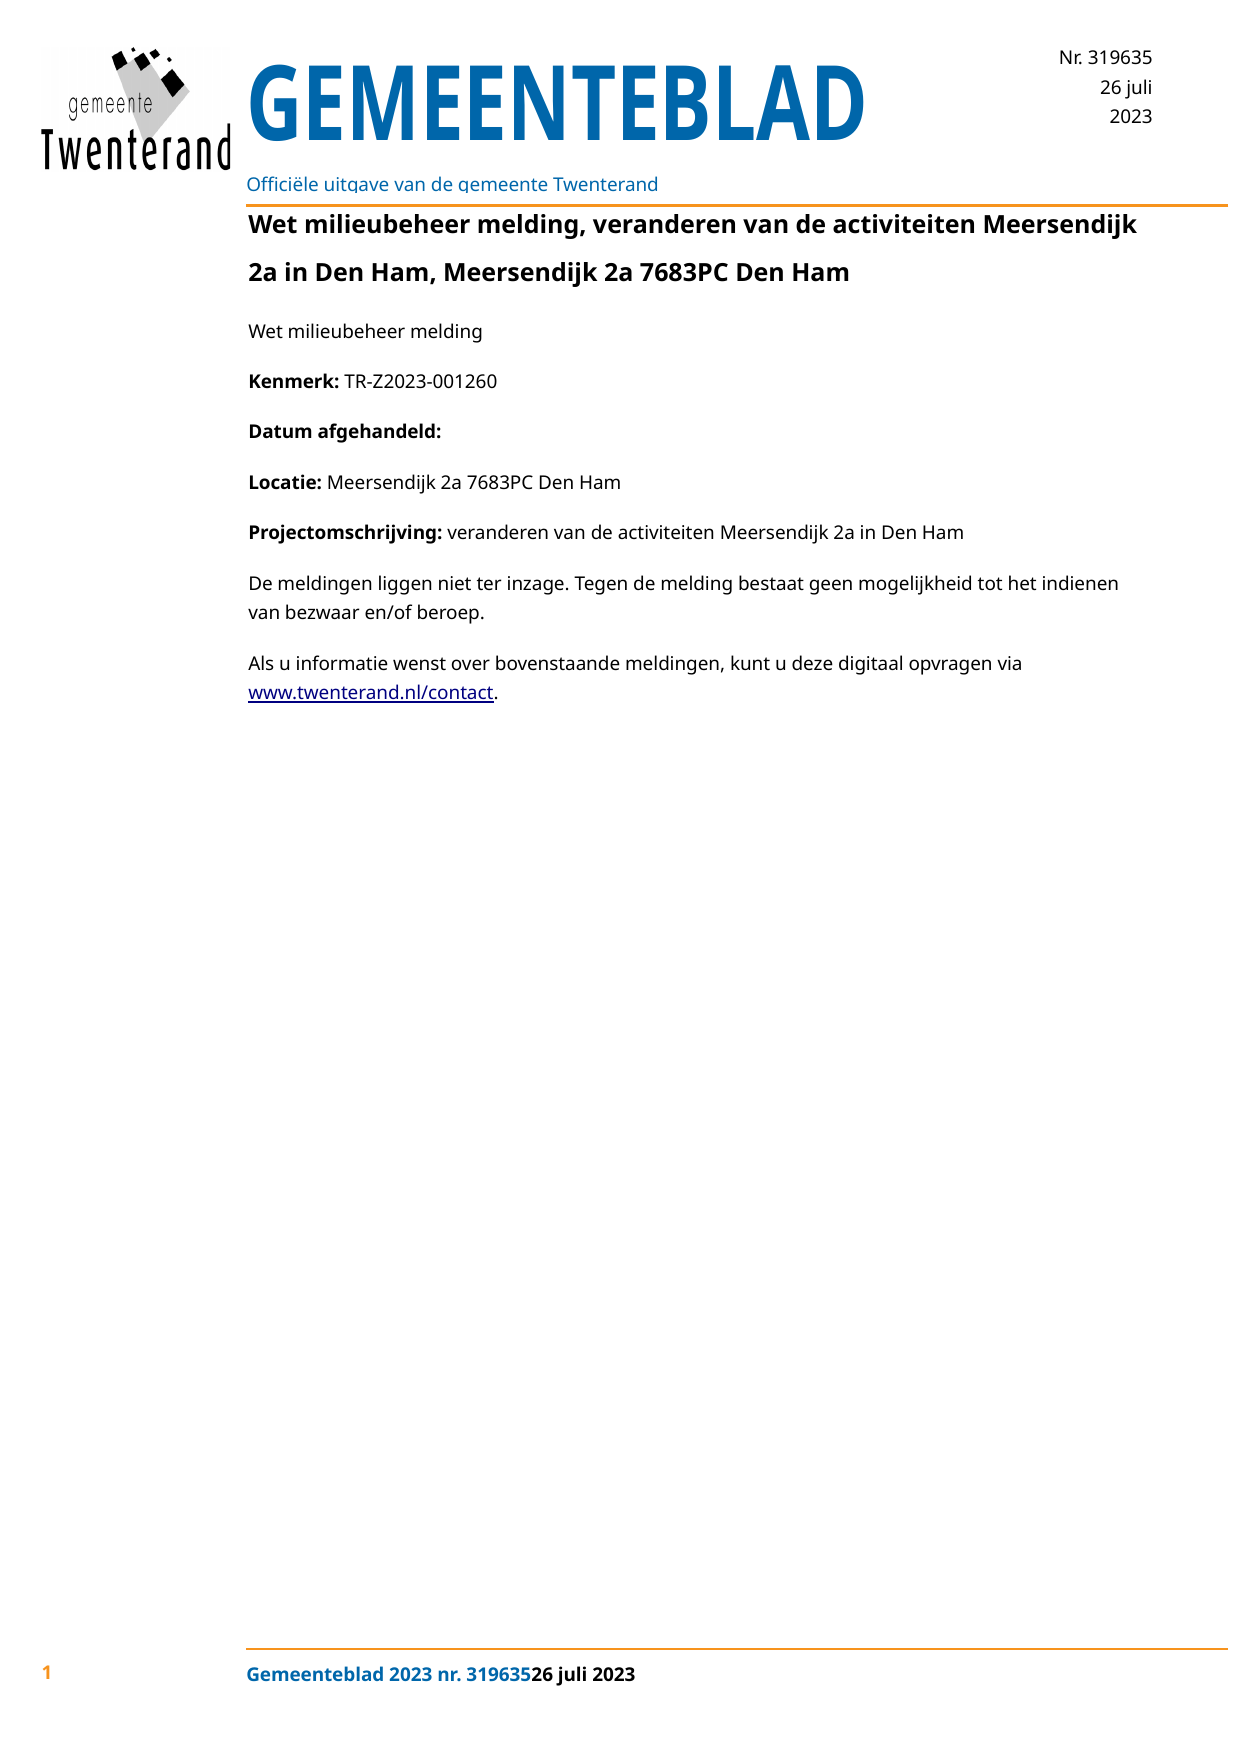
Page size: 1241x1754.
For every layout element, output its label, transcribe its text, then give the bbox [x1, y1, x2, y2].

text Projectomschrijving: veranderen van de activiteiten Meersendijk 2a in Den Ham [248, 519, 1152, 545]
text Kenmerk: TR-Z2023-001260 [248, 368, 1152, 394]
text De meldingen liggen niet ter inzage. Tegen de melding bestaat geen mogelijkheid tot het indienen van bezwaar en/of beroep. [248, 570, 1152, 625]
text Locatie: Meersendijk 2a 7683PC Den Ham [248, 469, 1152, 495]
text Wet milieubeheer melding, veranderen van de activiteiten Meersendijk 2a in Den Ham, Meersendijk 2a 7683PC Den Ham [248, 207, 1152, 288]
text Wet milieubeheer melding [248, 318, 1152, 344]
text Datum afgehandeld: [248, 419, 1152, 444]
picture [41, 47, 231, 172]
text Als u informatie wenst over bovenstaande meldingen, kunt u deze digitaal opvragen via www.twenterand.nl/contact. [248, 650, 1152, 705]
